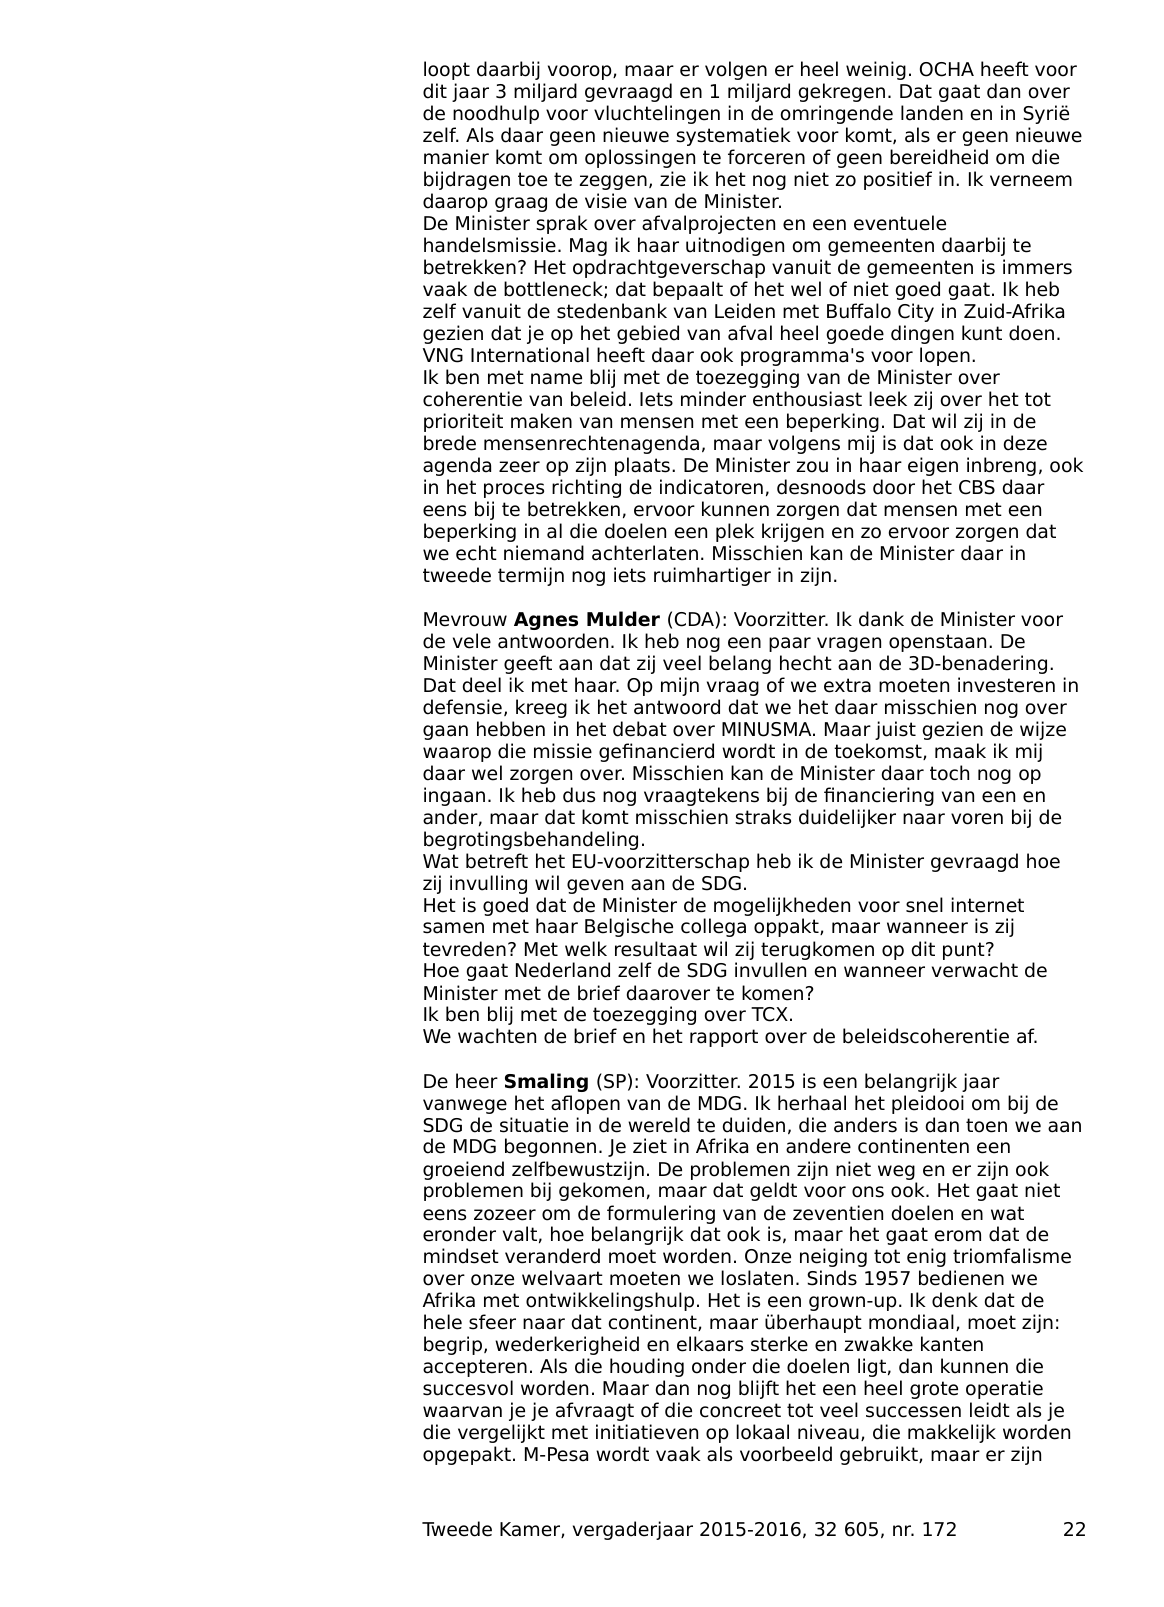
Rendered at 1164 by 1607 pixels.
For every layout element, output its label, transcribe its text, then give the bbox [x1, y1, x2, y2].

text De heer Smaling (SP): Voorzitter. 2015 is een belangrijk jaar vanwege het aflopen van de MDG. Ik herhaal het pleidooi om bij de SDG de situatie in de wereld te duiden, die anders is dan toen we aan de MDG begonnen. Je ziet in Afrika en andere continenten een groeiend zelfbewustzijn. De problemen zijn niet weg en er zijn ook problemen bij gekomen, maar dat geldt voor ons ook. Het gaat niet eens zozeer om de formulering van de zeventien doelen en wat eronder valt, hoe belangrijk dat ook is, maar het gaat erom dat de mindset veranderd moet worden. Onze neiging tot enig triomfalisme over onze welvaart moeten we loslaten. Sinds 1957 bedienen we Afrika met ontwikkelingshulp. Het is een grown-up. Ik denk dat de hele sfeer naar dat continent, maar überhaupt mondiaal, moet zijn: begrip, wederkerigheid en elkaars sterke en zwakke kanten accepteren. Als die houding onder die doelen ligt, dan kunnen die succesvol worden. Maar dan nog blijft het een heel grote operatie waarvan je je afvraagt of die concreet tot veel successen leidt als je die vergelijkt met initiatieven op lokaal niveau, die makkelijk worden opgepakt. M-Pesa wordt vaak als voorbeeld gebruikt, maar er zijn [422, 1071, 1087, 1466]
text Ik ben met name blij met de toezegging van de Minister over coherentie van beleid. Iets minder enthousiast leek zij over het tot prioriteit maken van mensen met een beperking. Dat wil zij in de brede mensenrechtenagenda, maar volgens mij is dat ook in deze agenda zeer op zijn plaats. De Minister zou in haar eigen inbreng, ook in het proces richting de indicatoren, desnoods door het CBS daar eens bij te betrekken, ervoor kunnen zorgen dat mensen met een beperking in al die doelen een plek krijgen en zo ervoor zorgen dat we echt niemand achterlaten. Misschien kan de Minister daar in tweede termijn nog iets ruimhartiger in zijn. [422, 367, 1087, 587]
text De Minister sprak over afvalprojecten en een eventuele handelsmissie. Mag ik haar uitnodigen om gemeenten daarbij te betrekken? Het opdrachtgeverschap vanuit de gemeenten is immers vaak de bottleneck; dat bepaalt of het wel of niet goed gaat. Ik heb zelf vanuit de stedenbank van Leiden met Buffalo City in Zuid-Afrika gezien dat je op het gebied van afval heel goede dingen kunt doen. VNG International heeft daar ook programma's voor lopen. [422, 213, 1087, 367]
text loopt daarbij voorop, maar er volgen er heel weinig. OCHA heeft voor dit jaar 3 miljard gevraagd en 1 miljard gekregen. Dat gaat dan over de noodhulp voor vluchtelingen in de omringende landen en in Syrië zelf. Als daar geen nieuwe systematiek voor komt, als er geen nieuwe manier komt om oplossingen te forceren of geen bereidheid om die bijdragen toe te zeggen, zie ik het nog niet zo positief in. Ik verneem daarop graag de visie van de Minister. [422, 59, 1087, 213]
text Wat betreft het EU-voorzitterschap heb ik de Minister gevraagd hoe zij invulling wil geven aan de SDG. [422, 851, 1087, 894]
text Ik ben blij met de toezegging over TCX. [422, 1004, 1087, 1026]
text Hoe gaat Nederland zelf de SDG invullen en wanneer verwacht de Minister met de brief daarover te komen? [422, 960, 1087, 1004]
text We wachten de brief en het rapport over de beleidscoherentie af. [422, 1026, 1087, 1048]
text Het is goed dat de Minister de mogelijkheden voor snel internet samen met haar Belgische collega oppakt, maar wanneer is zij tevreden? Met welk resultaat wil zij terugkomen op dit punt? [422, 894, 1087, 960]
text Mevrouw Agnes Mulder (CDA): Voorzitter. Ik dank de Minister voor de vele antwoorden. Ik heb nog een paar vragen openstaan. De Minister geeft aan dat zij veel belang hecht aan de 3D-benadering. Dat deel ik met haar. Op mijn vraag of we extra moeten investeren in defensie, kreeg ik het antwoord dat we het daar misschien nog over gaan hebben in het debat over MINUSMA. Maar juist gezien de wijze waarop die missie gefinancierd wordt in de toekomst, maak ik mij daar wel zorgen over. Misschien kan de Minister daar toch nog op ingaan. Ik heb dus nog vraagtekens bij de financiering van een en ander, maar dat komt misschien straks duidelijker naar voren bij de begrotingsbehandeling. [422, 609, 1087, 851]
